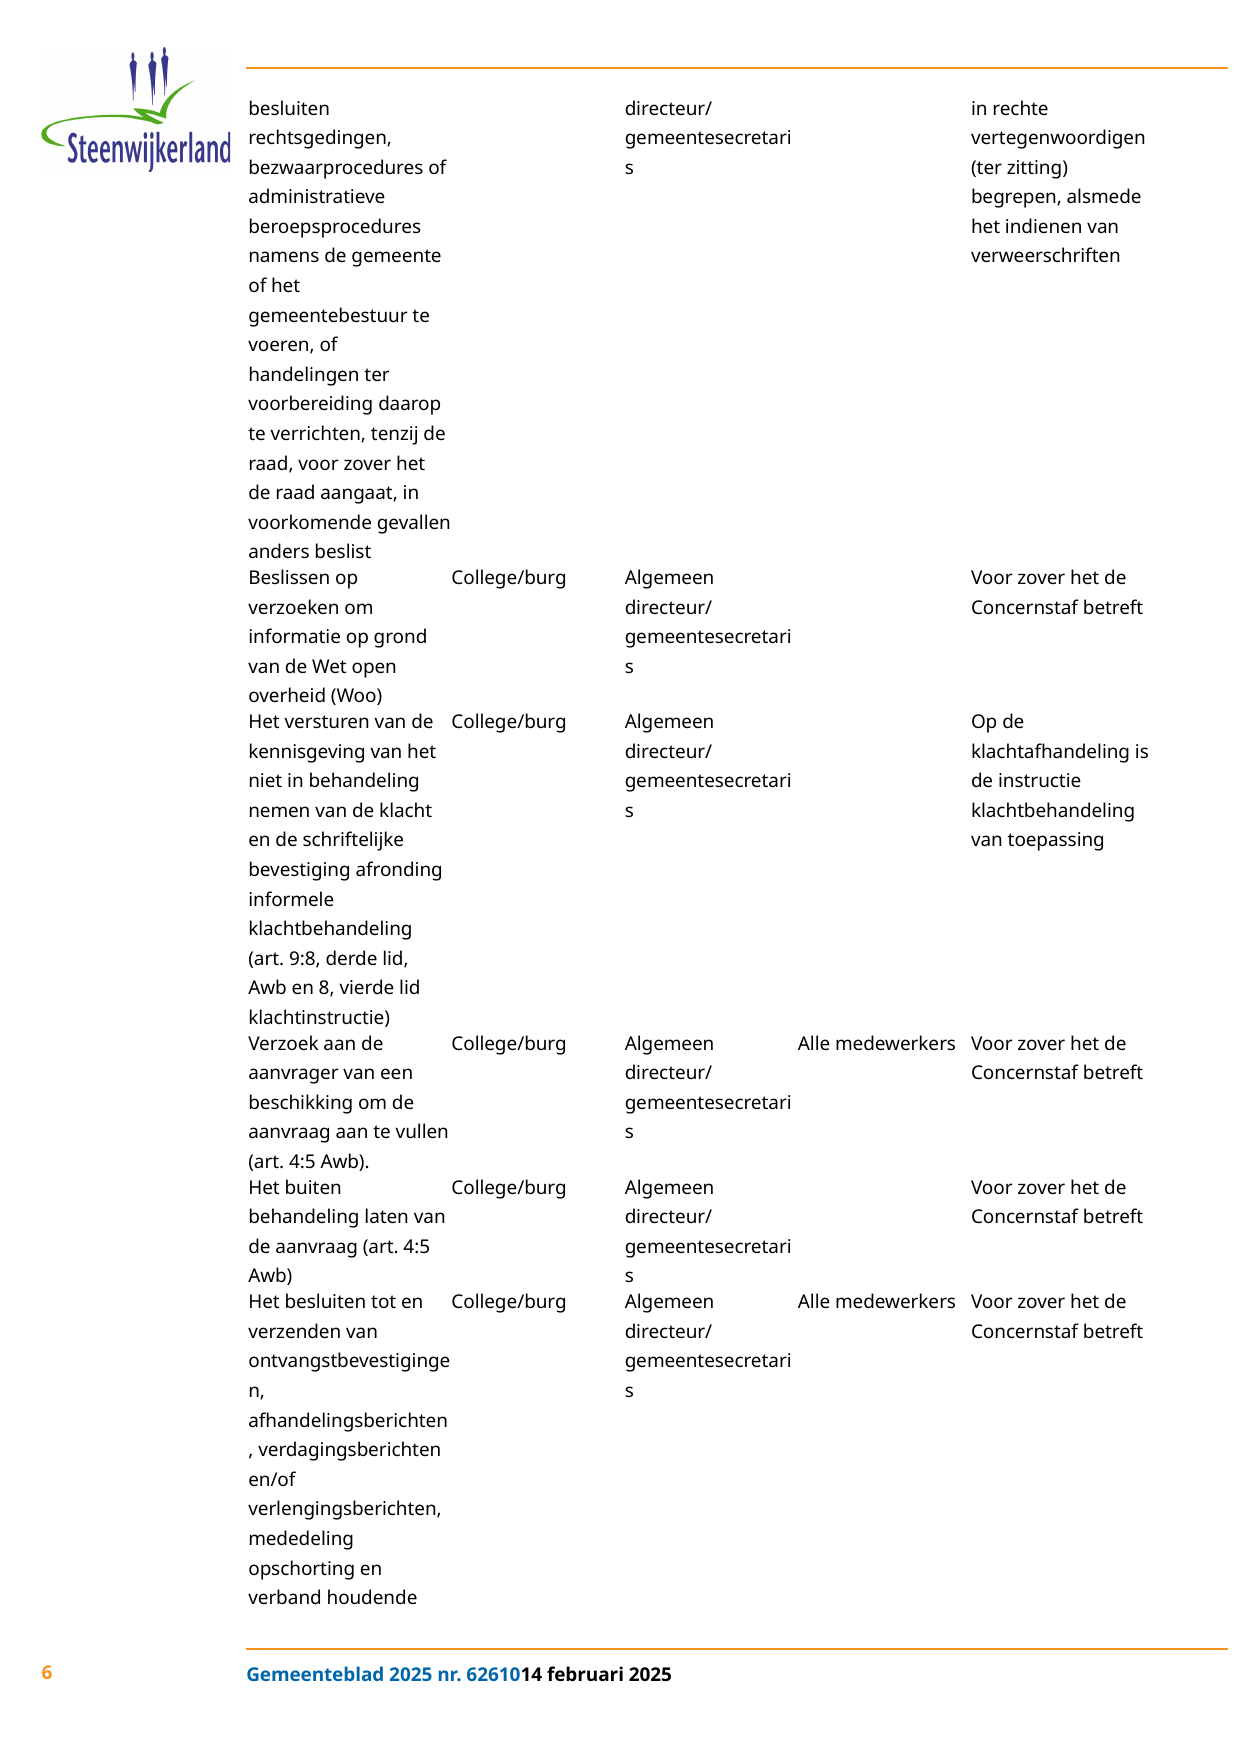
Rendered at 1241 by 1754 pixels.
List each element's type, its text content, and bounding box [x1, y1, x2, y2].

table_cell besluiten rechtsgedingen, bezwaarprocedures of administratieve beroepsprocedures namens de gemeente of het gemeentebestuur te voeren, of handelingen ter voorbereiding daarop te verrichten, tenzij de raad, voor zover het de raad aangaat, in voorkomende gevallen anders beslist [248, 95, 451, 564]
table_cell Algemeen directeur/ gemeentesecretaris [625, 1174, 798, 1288]
table_cell [798, 95, 971, 564]
table_cell Het besluiten tot en verzenden van ontvangstbevestigingen, afhandelingsberichten, verdagingsberichten en/of verlengingsberichten, mededeling opschorting en verband houdende [248, 1289, 451, 1610]
table_cell Verzoek aan de aanvrager van een beschikking om de aanvraag aan te vullen (art. 4:5 Awb). [248, 1030, 451, 1174]
table_cell College/burg [451, 564, 624, 708]
table_cell Algemeen directeur/ gemeentesecretaris [625, 1030, 798, 1174]
table_cell Voor zover het de Concernstaf betreft [971, 1289, 1152, 1610]
table_cell College/burg [451, 1289, 624, 1610]
table_cell Op de klachtafhandeling is de instructie klachtbehandeling van toepassing [971, 708, 1152, 1030]
table_cell Algemeen directeur/ gemeentesecretaris [625, 708, 798, 1030]
table_cell Beslissen op verzoeken om informatie op grond van de Wet open overheid (Woo) [248, 564, 451, 708]
table_cell College/burg [451, 1174, 624, 1288]
table_cell Het buiten behandeling laten van de aanvraag (art. 4:5 Awb) [248, 1174, 451, 1288]
table_cell Alle medewerkers [798, 1289, 971, 1610]
table_cell Voor zover het de Concernstaf betreft [971, 1174, 1152, 1288]
table_cell [798, 1174, 971, 1288]
table_cell [798, 564, 971, 708]
table_cell [451, 95, 624, 564]
table_cell directeur/ gemeentesecretaris [625, 95, 798, 564]
table_cell Voor zover het de Concernstaf betreft [971, 1030, 1152, 1174]
table_cell Algemeen directeur/ gemeentesecretaris [625, 1289, 798, 1610]
table_cell Algemeen directeur/ gemeentesecretaris [625, 564, 798, 708]
table_cell Het versturen van de kennisgeving van het niet in behandeling nemen van de klacht en de schriftelijke bevestiging afronding informele klachtbehandeling (art. 9:8, derde lid, Awb en 8, vierde lid klachtinstructie) [248, 708, 451, 1030]
table_cell Voor zover het de Concernstaf betreft [971, 564, 1152, 708]
table_cell Alle medewerkers [798, 1030, 971, 1174]
table_cell [798, 708, 971, 1030]
table_cell College/burg [451, 1030, 624, 1174]
table_cell College/burg [451, 708, 624, 1030]
picture [41, 47, 231, 172]
table_cell in rechte vertegenwoordigen (ter zitting) begrepen, alsmede het indienen van verweerschriften [971, 95, 1152, 564]
